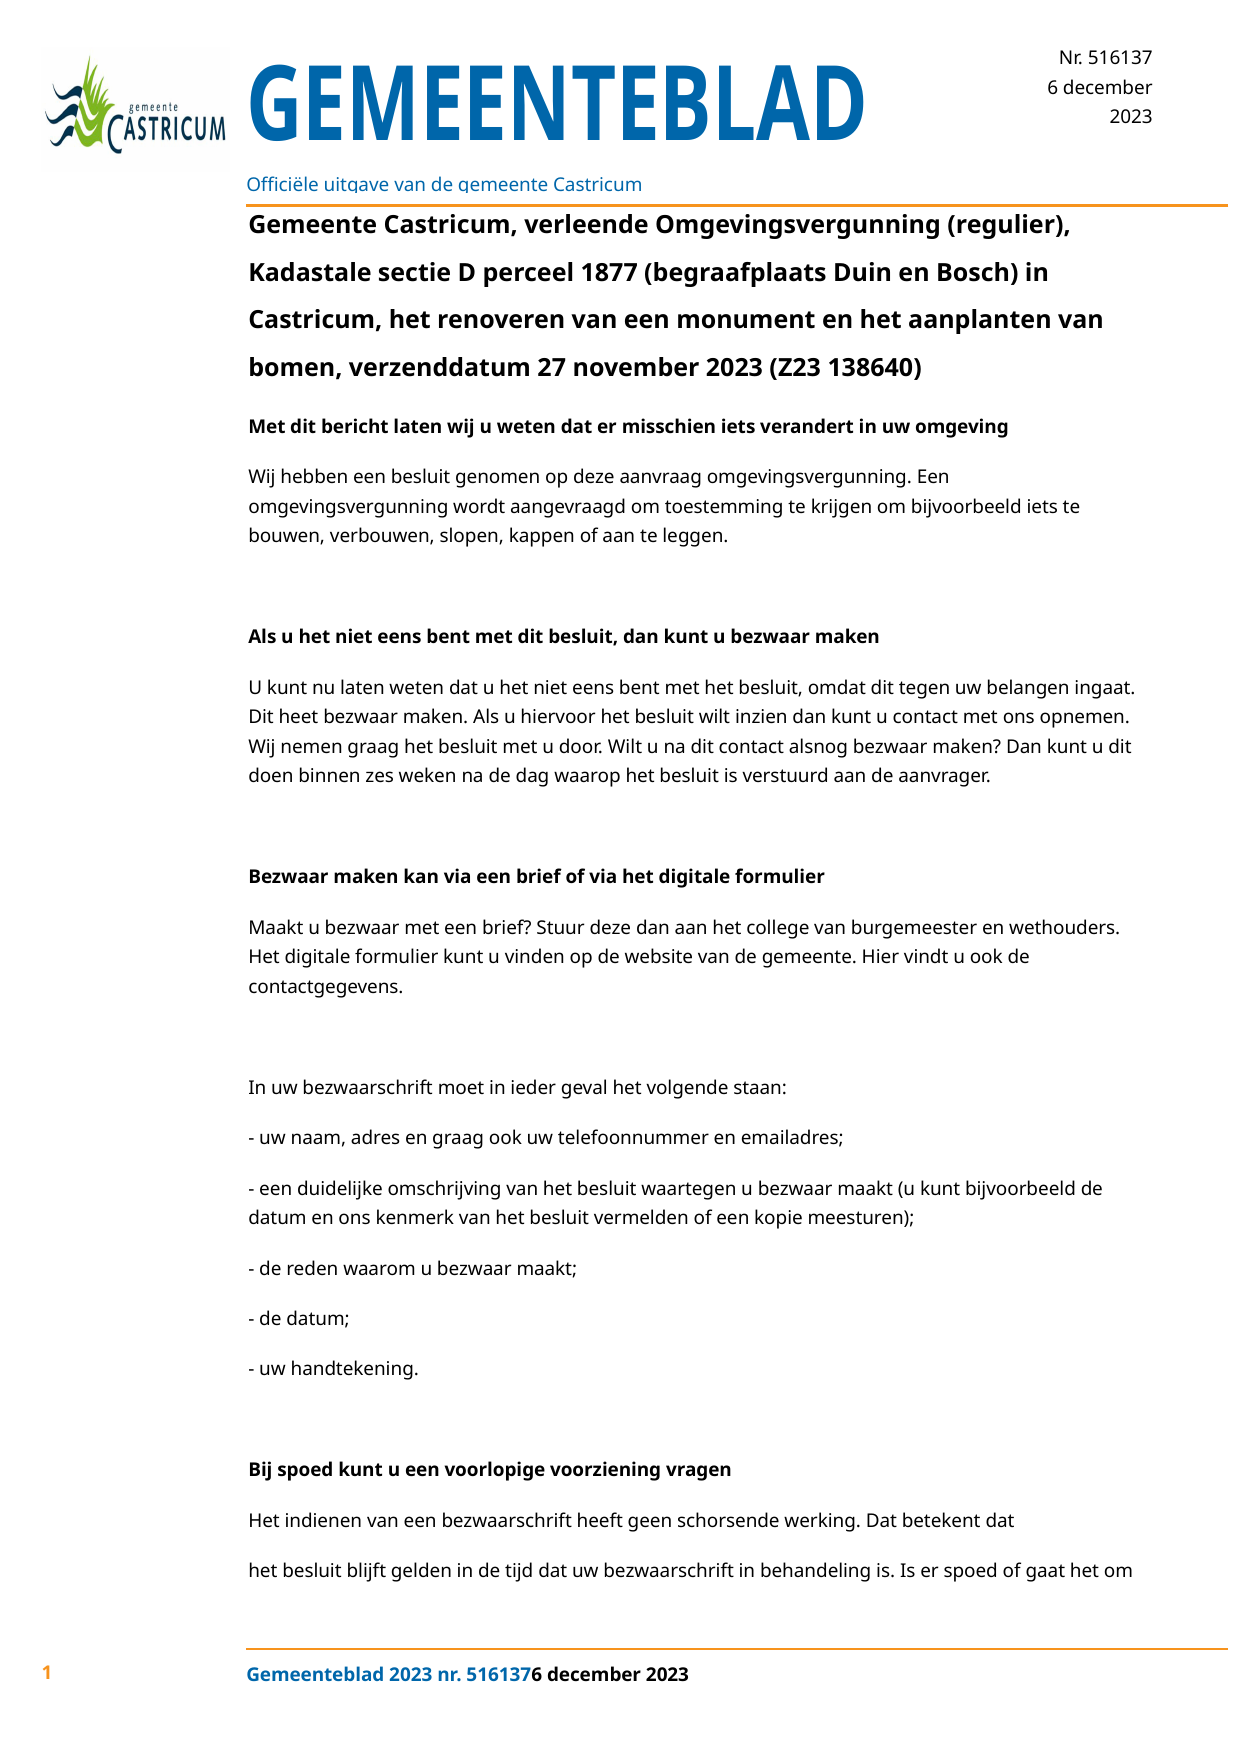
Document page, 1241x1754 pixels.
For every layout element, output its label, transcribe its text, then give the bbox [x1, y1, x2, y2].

text het besluit blijft gelden in de tijd dat uw bezwaarschrift in behandeling is. Is er spoed of gaat het om [248, 1557, 1152, 1583]
picture [41, 47, 231, 172]
text In uw bezwaarschrift moet in ieder geval het volgende staan: [248, 1074, 1152, 1100]
text U kunt nu laten weten dat u het niet eens bent met het besluit, omdat dit tegen uw belangen ingaat. Dit heet bezwaar maken. Als u hiervoor het besluit wilt inzien dan kunt u contact met ons opnemen. Wij nemen graag het besluit met u door. Wilt u na dit contact alsnog bezwaar maken? Dan kunt u dit doen binnen zes weken na de dag waarop het besluit is verstuurd aan de aanvrager. [248, 674, 1152, 788]
text Bij spoed kunt u een voorlopige voorziening vragen [248, 1456, 1152, 1482]
text - de reden waarom u bezwaar maakt; [248, 1255, 1152, 1281]
text Maakt u bezwaar met een brief? Stuur deze dan aan het college van burgemeester en wethouders. Het digitale formulier kunt u vinden op de website van de gemeente. Hier vindt u ook de contactgegevens. [248, 914, 1152, 999]
text Wij hebben een besluit genomen op deze aanvraag omgevingsvergunning. Een omgevingsvergunning wordt aangevraagd om toestemming te krijgen om bijvoorbeeld iets te bouwen, verbouwen, slopen, kappen of aan te leggen. [248, 463, 1152, 548]
text Als u het niet eens bent met dit besluit, dan kunt u bezwaar maken [248, 623, 1152, 649]
text - uw naam, adres en graag ook uw telefoonnummer en emailadres; [248, 1124, 1152, 1150]
text Bezwaar maken kan via een brief of via het digitale formulier [248, 863, 1152, 889]
text Met dit bericht laten wij u weten dat er misschien iets verandert in uw omgeving [248, 413, 1152, 439]
text Het indienen van een bezwaarschrift heeft geen schorsende werking. Dat betekent dat [248, 1507, 1152, 1533]
text - uw handtekening. [248, 1356, 1152, 1381]
text - een duidelijke omschrijving van het besluit waartegen u bezwaar maakt (u kunt bijvoorbeeld de datum en ons kenmerk van het besluit vermelden of een kopie meesturen); [248, 1175, 1152, 1230]
text Gemeente Castricum, verleende Omgevingsvergunning (regulier), Kadastale sectie D perceel 1877 (begraafplaats Duin en Bosch) in Castricum, het renoveren van een monument en het aanplanten van bomen, verzenddatum 27 november 2023 (Z23 138640) [248, 207, 1152, 384]
text - de datum; [248, 1305, 1152, 1331]
